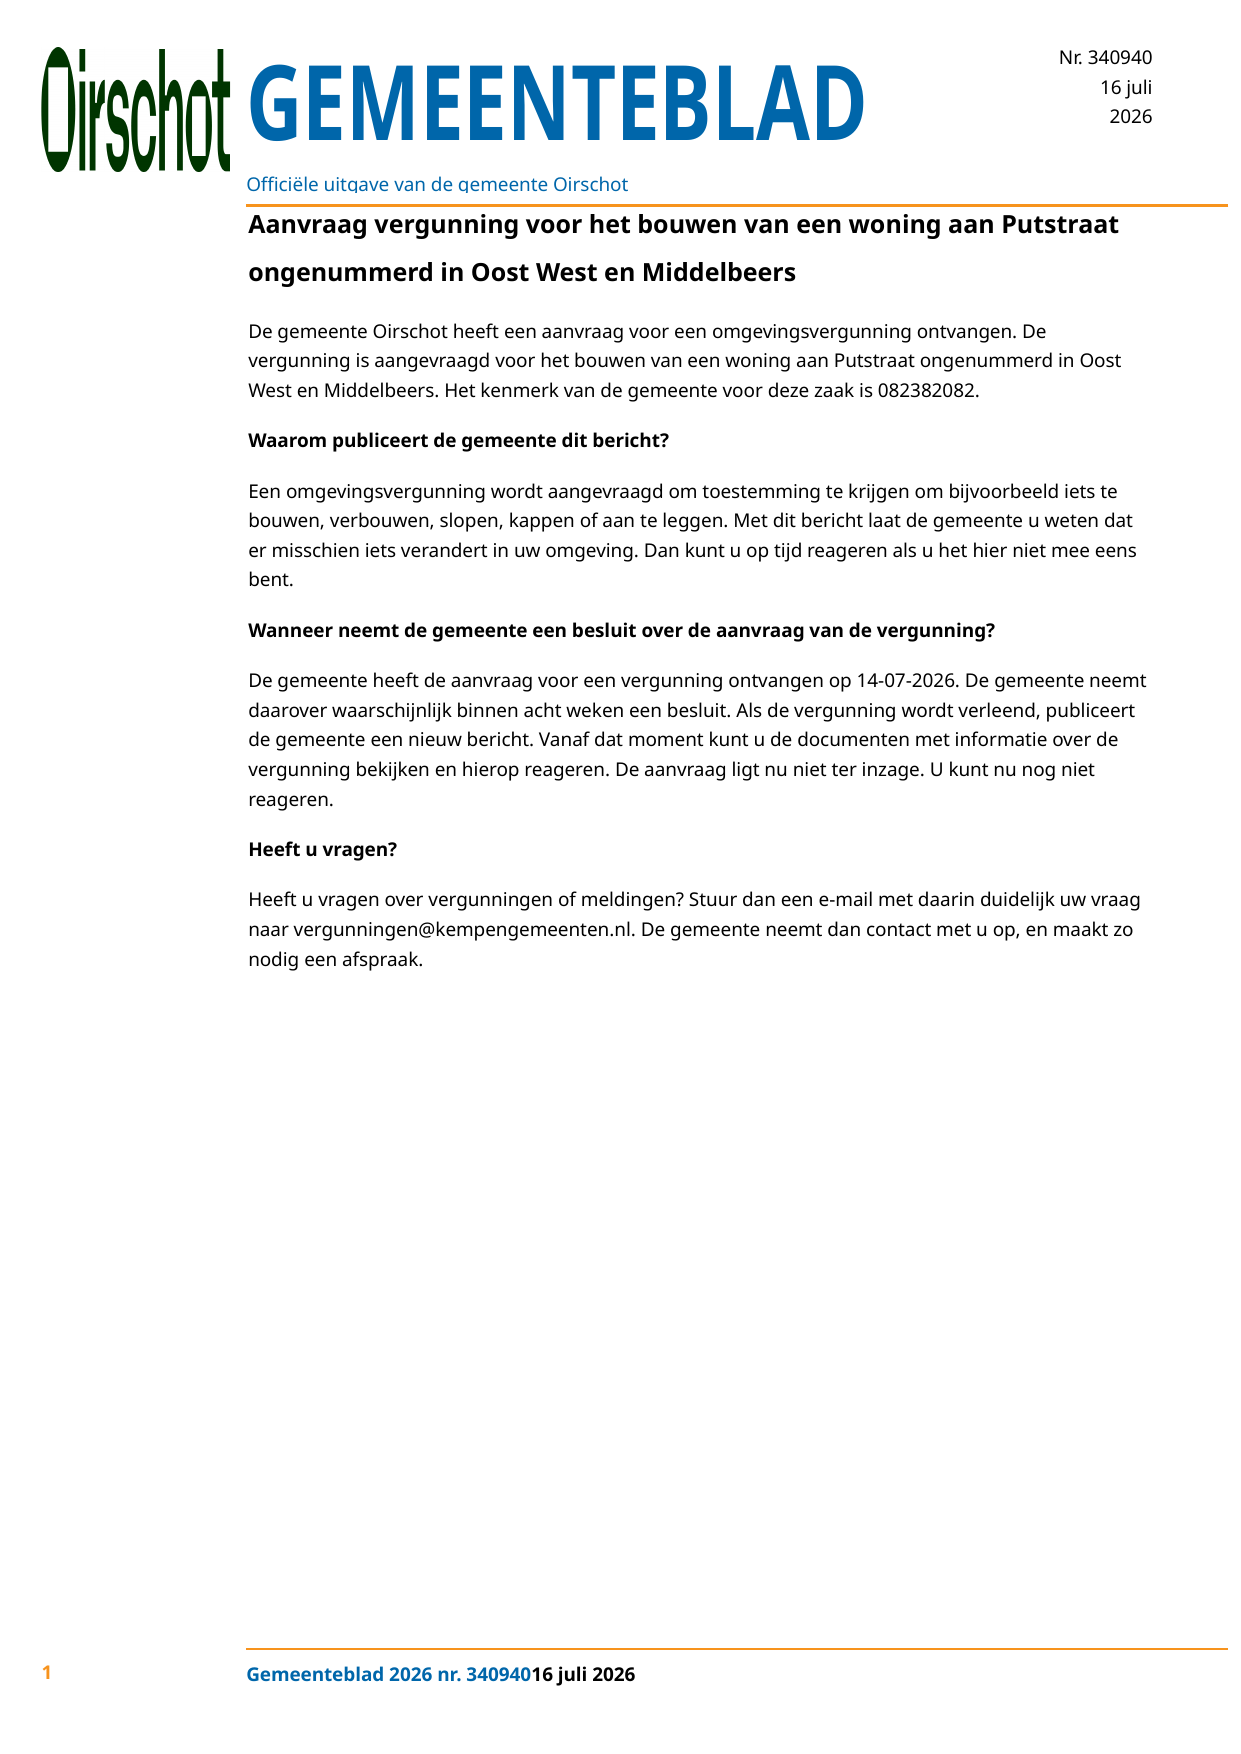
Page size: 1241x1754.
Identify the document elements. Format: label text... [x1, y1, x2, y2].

text Wanneer neemt de gemeente een besluit over de aanvraag van de vergunning? [248, 617, 1152, 643]
text De gemeente Oirschot heeft een aanvraag voor een omgevingsvergunning ontvangen. De vergunning is aangevraagd voor het bouwen van een woning aan Putstraat ongenummerd in Oost West en Middelbeers. Het kenmerk van de gemeente voor deze zaak is 082382082. [248, 318, 1152, 403]
text De gemeente heeft de aanvraag voor een vergunning ontvangen op 14-07-2026. De gemeente neemt daarover waarschijnlijk binnen acht weken een besluit. Als de vergunning wordt verleend, publiceert de gemeente een nieuw bericht. Vanaf dat moment kunt u de documenten met informatie over de vergunning bekijken en hierop reageren. De aanvraag ligt nu niet ter inzage. U kunt nu nog niet reageren. [248, 667, 1152, 812]
text Waarom publiceert de gemeente dit bericht? [248, 427, 1152, 453]
text Een omgevingsvergunning wordt aangevraagd om toestemming te krijgen om bijvoorbeeld iets te bouwen, verbouwen, slopen, kappen of aan te leggen. Met dit bericht laat de gemeente u weten dat er misschien iets verandert in uw omgeving. Dan kunt u op tijd reageren als u het hier niet mee eens bent. [248, 478, 1152, 592]
picture [41, 47, 231, 172]
text Heeft u vragen over vergunningen of meldingen? Stuur dan een e-mail met daarin duidelijk uw vraag naar vergunningen@kempengemeenten.nl. De gemeente neemt dan contact met u op, en maakt zo nodig een afspraak. [248, 887, 1152, 972]
text Heeft u vragen? [248, 836, 1152, 862]
text Aanvraag vergunning voor het bouwen van een woning aan Putstraat ongenummerd in Oost West en Middelbeers [248, 207, 1152, 288]
